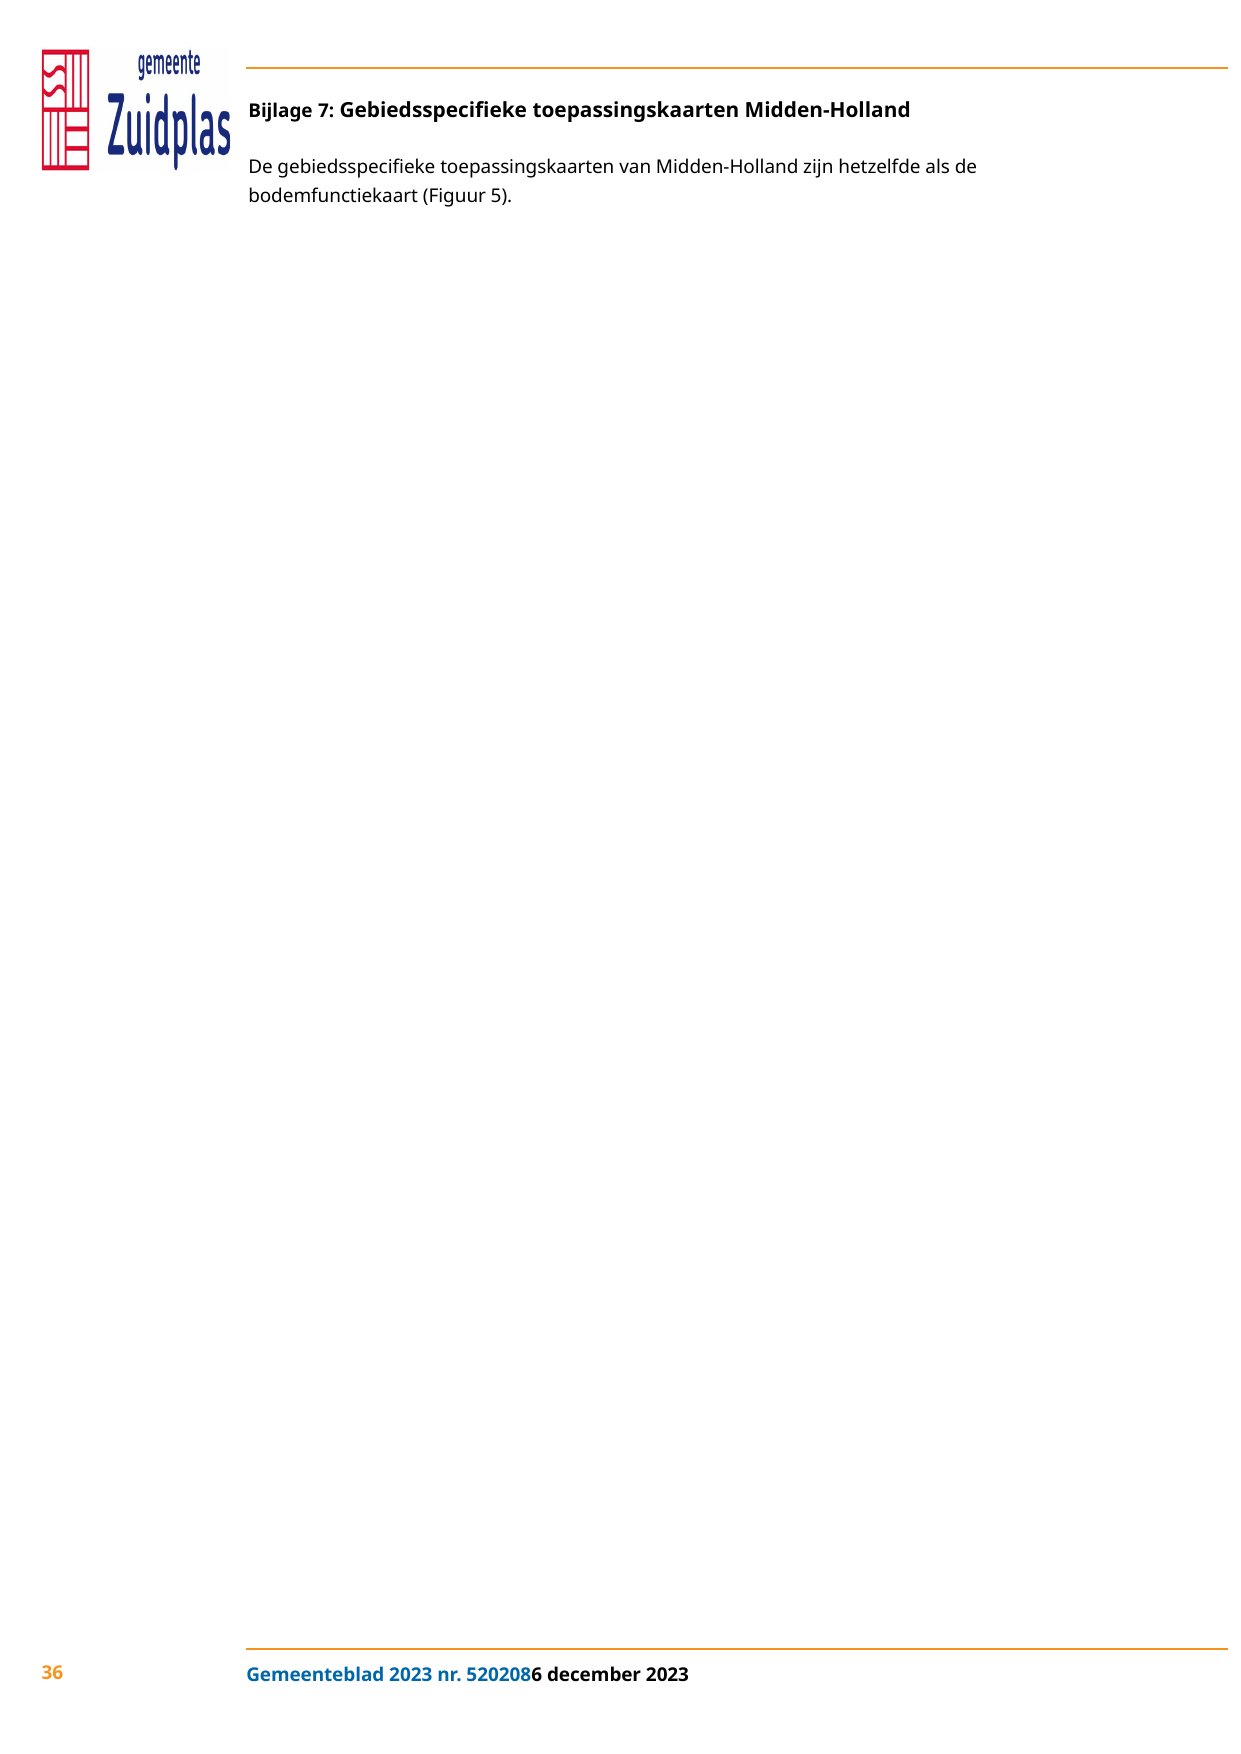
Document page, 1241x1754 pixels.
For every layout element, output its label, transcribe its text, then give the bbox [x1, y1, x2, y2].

picture [41, 47, 231, 172]
text De gebiedsspecifieke toepassingskaarten van Midden-Holland zijn hetzelfde als de bodemfunctiekaart (Figuur 5). [248, 153, 1152, 208]
text Bijlage 7: Gebiedsspecifieke toepassingskaarten Midden-Holland [248, 95, 1152, 123]
